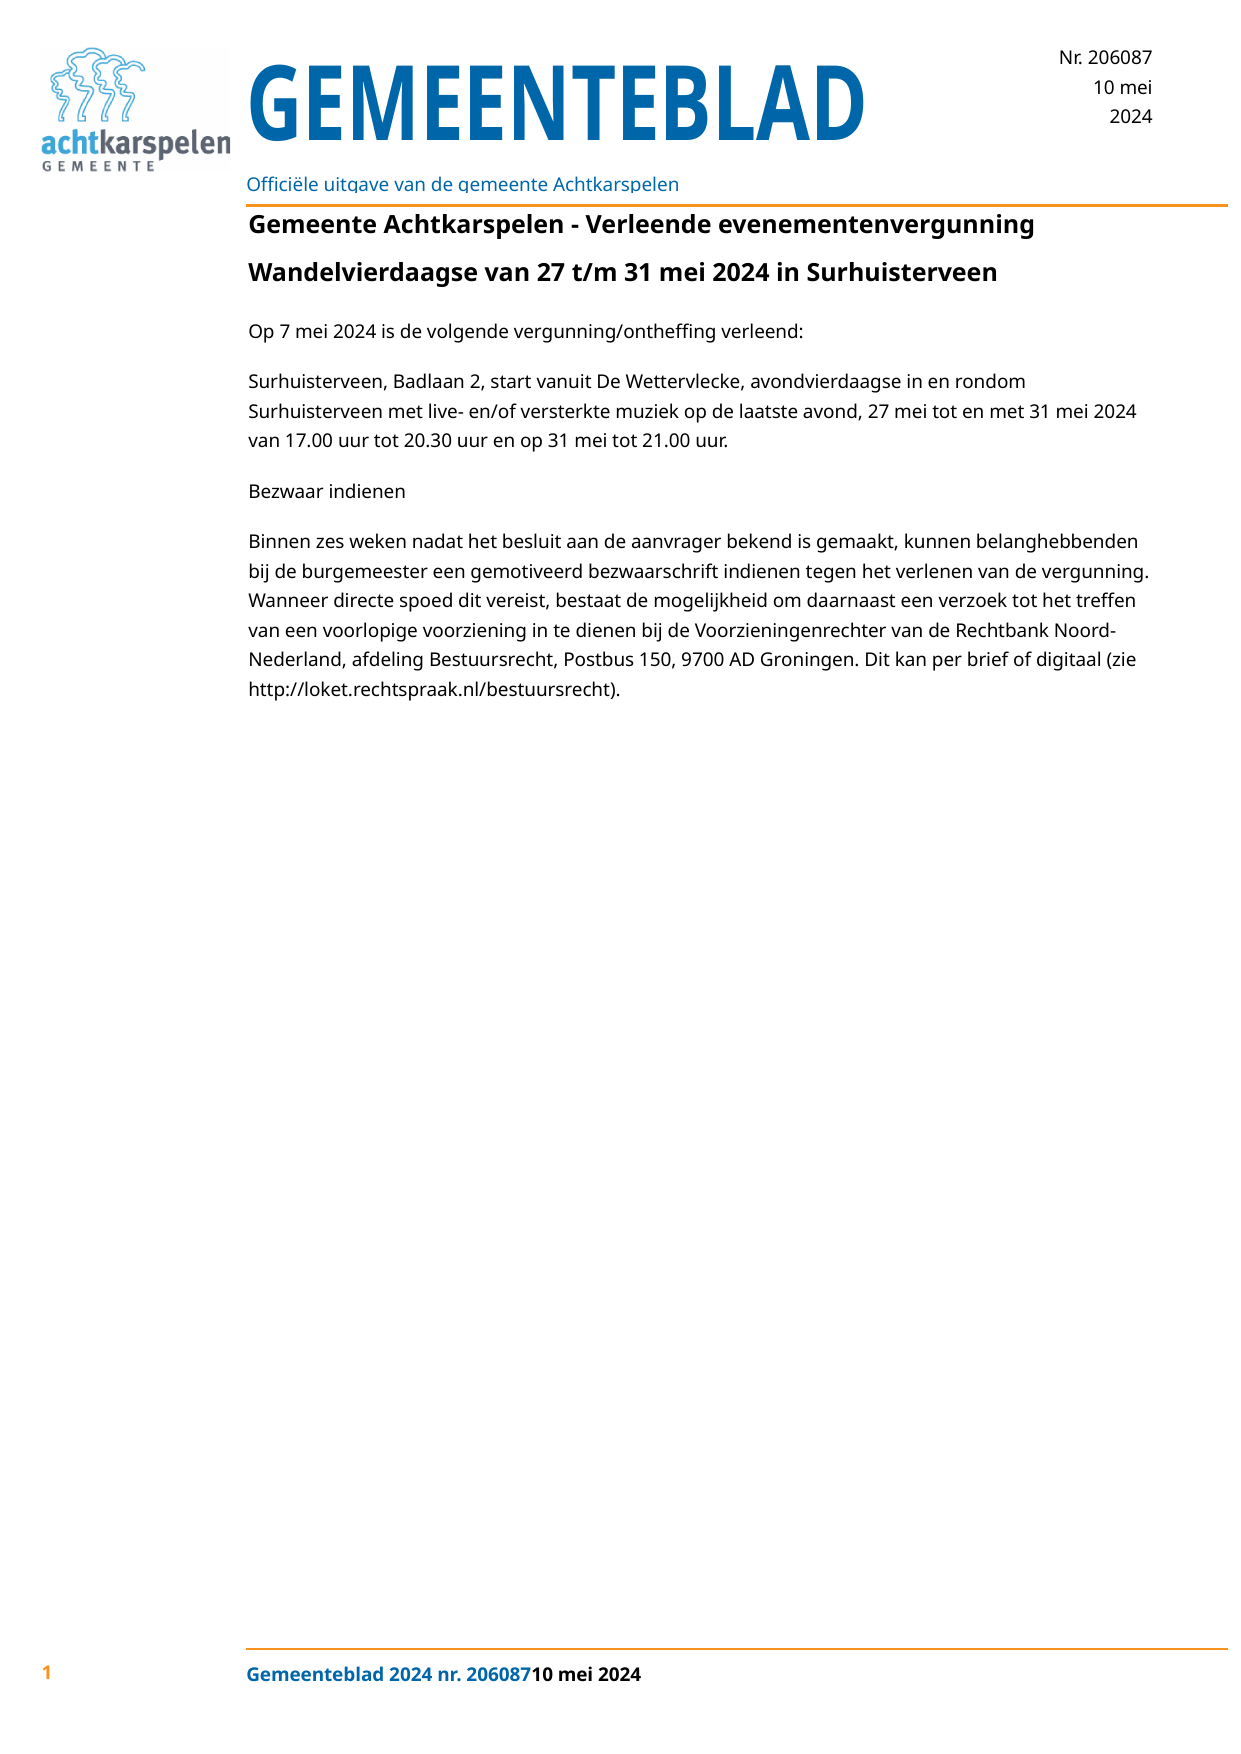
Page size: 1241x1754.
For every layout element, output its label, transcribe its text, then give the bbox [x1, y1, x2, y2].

picture [41, 47, 231, 172]
text Gemeente Achtkarspelen - Verleende evenementenvergunning Wandelvierdaagse van 27 t/m 31 mei 2024 in Surhuisterveen [248, 207, 1152, 288]
text Op 7 mei 2024 is de volgende vergunning/ontheffing verleend: [248, 318, 1152, 344]
text Bezwaar indienen [248, 478, 1152, 504]
text Surhuisterveen, Badlaan 2, start vanuit De Wettervlecke, avondvierdaagse in en rondom Surhuisterveen met live- en/of versterkte muziek op de laatste avond, 27 mei tot en met 31 mei 2024 van 17.00 uur tot 20.30 uur en op 31 mei tot 21.00 uur. [248, 368, 1152, 453]
text Binnen zes weken nadat het besluit aan de aanvrager bekend is gemaakt, kunnen belanghebbenden bij de burgemeester een gemotiveerd bezwaarschrift indienen tegen het verlenen van de vergunning. Wanneer directe spoed dit vereist, bestaat de mogelijkheid om daarnaast een verzoek tot het treffen van een voorlopige voorziening in te dienen bij de Voorzieningenrechter van de Rechtbank Noord-Nederland, afdeling Bestuursrecht, Postbus 150, 9700 AD Groningen. Dit kan per brief of digitaal (zie http://loket.rechtspraak.nl/bestuursrecht). [248, 528, 1152, 702]
